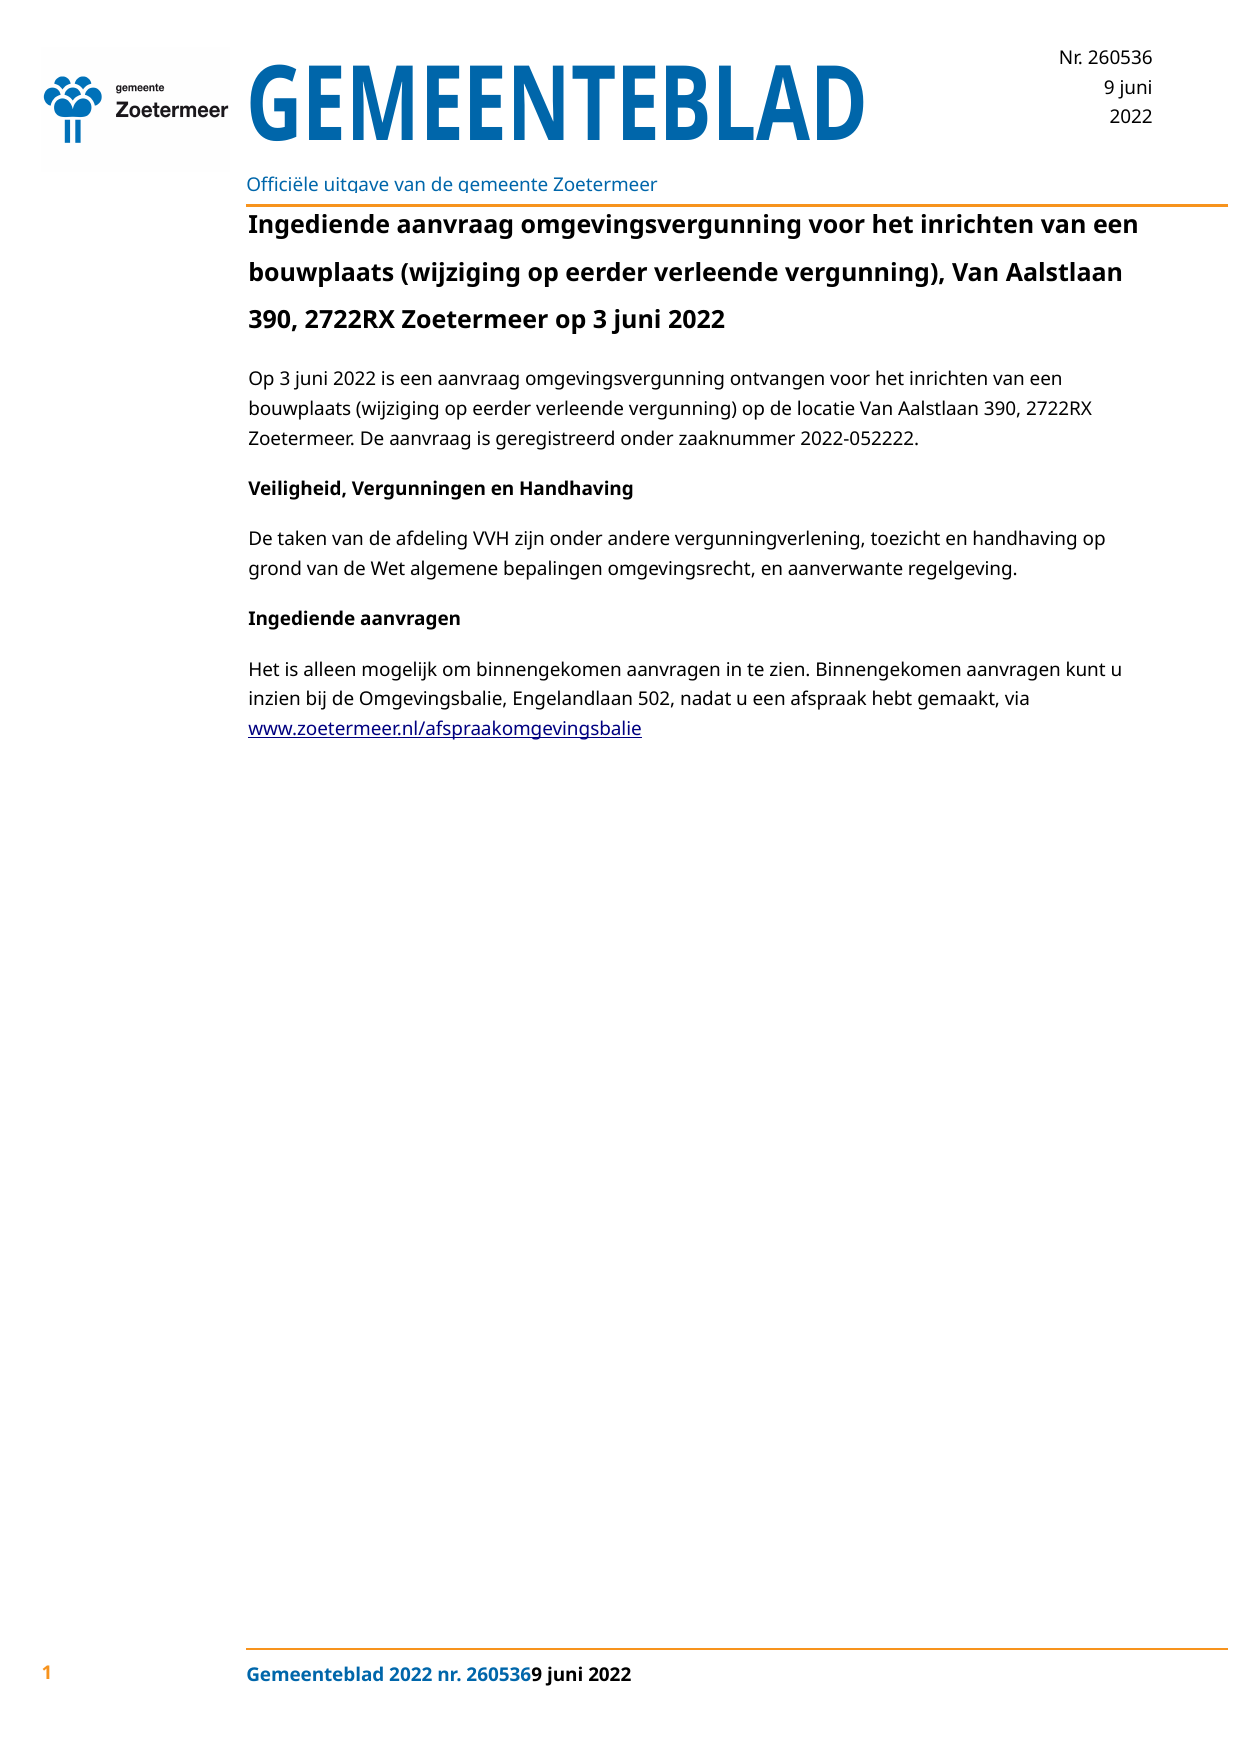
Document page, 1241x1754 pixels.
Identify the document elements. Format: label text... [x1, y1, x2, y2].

text Veiligheid, Vergunningen en Handhaving [248, 475, 1152, 501]
text Het is alleen mogelijk om binnengekomen aanvragen in te zien. Binnengekomen aanvragen kunt u inzien bij de Omgevingsbalie, Engelandlaan 502, nadat u een afspraak hebt gemaakt, via www.zoetermeer.nl/afspraakomgevingsbalie [248, 656, 1152, 741]
text Ingediende aanvragen [248, 606, 1152, 631]
picture [41, 47, 231, 172]
text De taken van de afdeling VVH zijn onder andere vergunningverlening, toezicht en handhaving op grond van de Wet algemene bepalingen omgevingsrecht, en aanverwante regelgeving. [248, 526, 1152, 581]
text Ingediende aanvraag omgevingsvergunning voor het inrichten van een bouwplaats (wijziging op eerder verleende vergunning), Van Aalstlaan 390, 2722RX Zoetermeer op 3 juni 2022 [248, 207, 1152, 336]
text Op 3 juni 2022 is een aanvraag omgevingsvergunning ontvangen voor het inrichten van een bouwplaats (wijziging op eerder verleende vergunning) op de locatie Van Aalstlaan 390, 2722RX Zoetermeer. De aanvraag is geregistreerd onder zaaknummer 2022-052222. [248, 366, 1152, 450]
